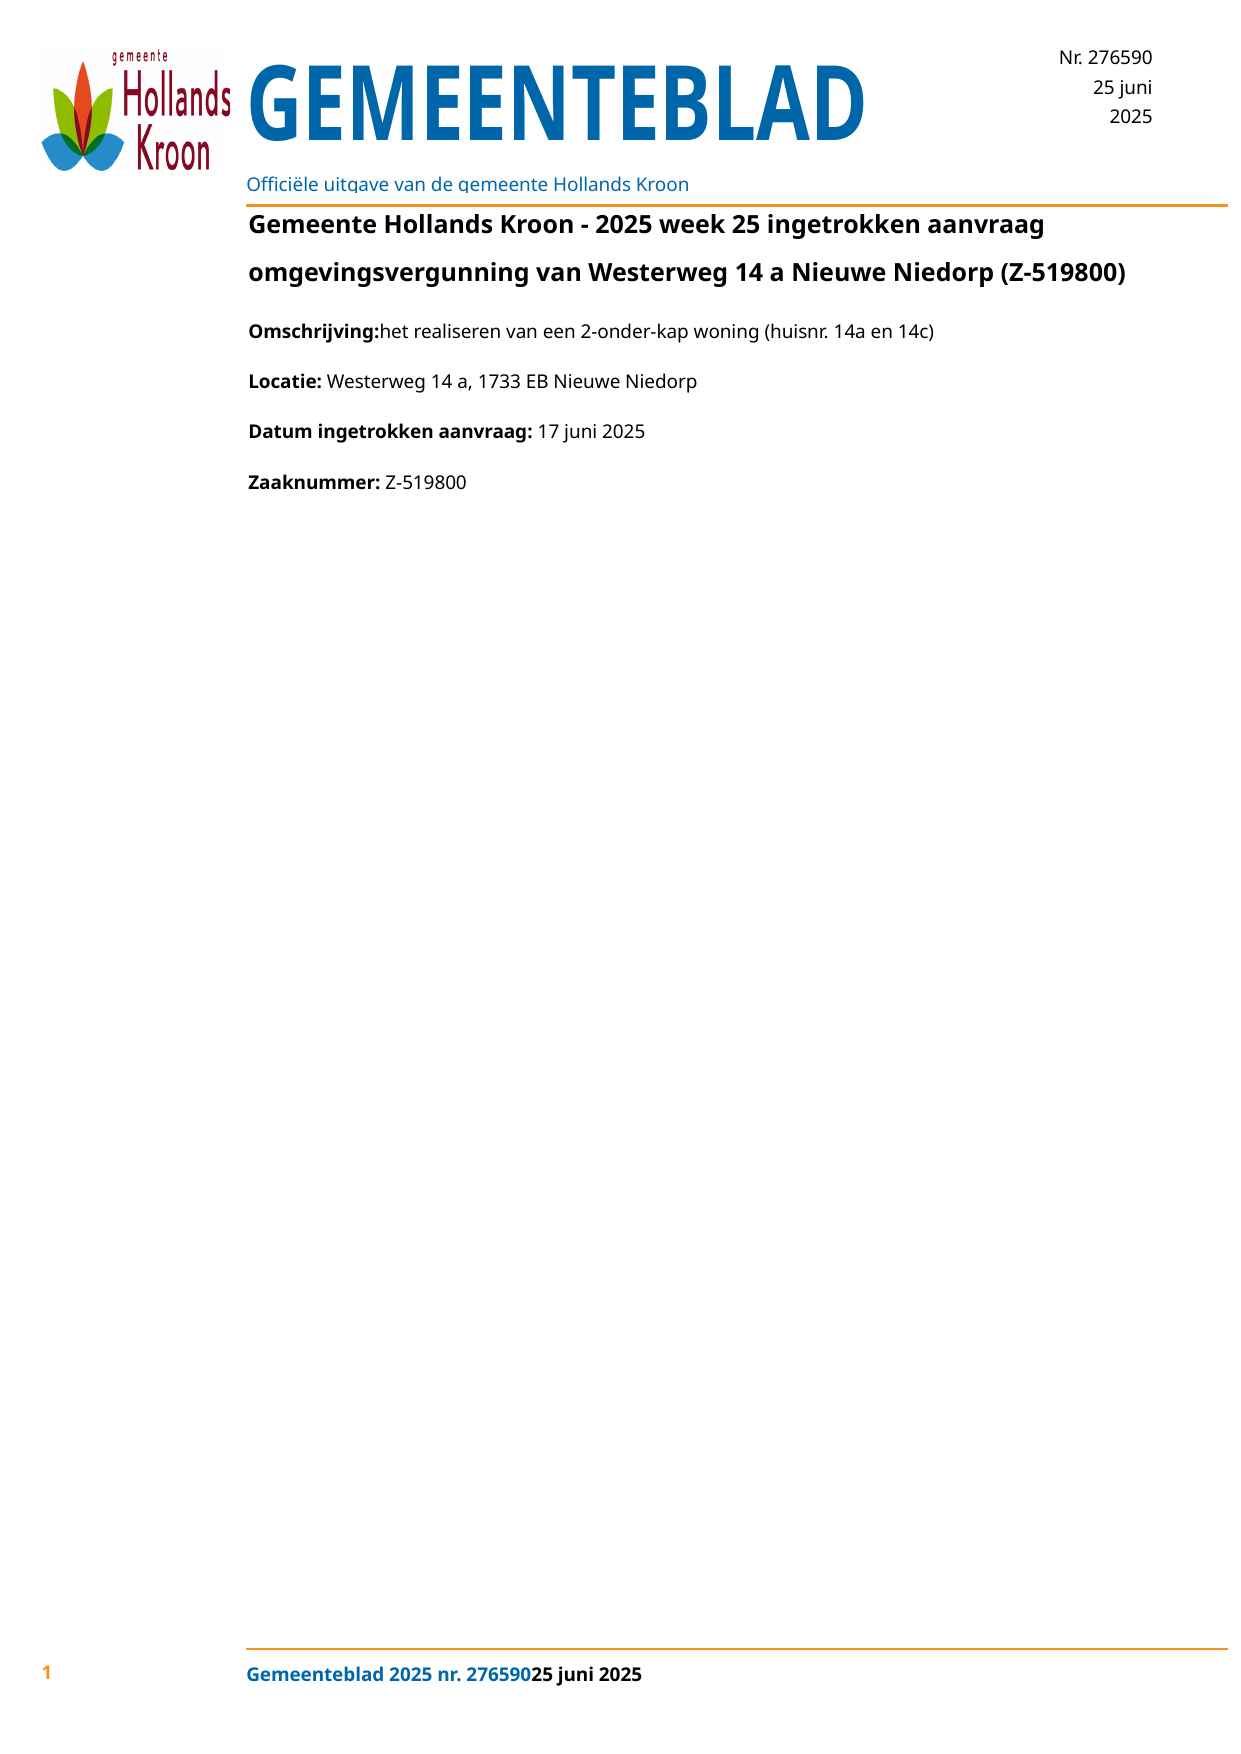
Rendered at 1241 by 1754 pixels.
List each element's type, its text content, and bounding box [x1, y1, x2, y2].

text Gemeente Hollands Kroon - 2025 week 25 ingetrokken aanvraag omgevingsvergunning van Westerweg 14 a Nieuwe Niedorp (Z-519800) [248, 207, 1152, 288]
text Omschrijving:het realiseren van een 2-onder-kap woning (huisnr. 14a en 14c) [248, 318, 1152, 344]
text Zaaknummer: Z-519800 [248, 469, 1152, 495]
picture [41, 47, 231, 172]
text Locatie: Westerweg 14 a, 1733 EB Nieuwe Niedorp [248, 368, 1152, 394]
text Datum ingetrokken aanvraag: 17 juni 2025 [248, 419, 1152, 444]
